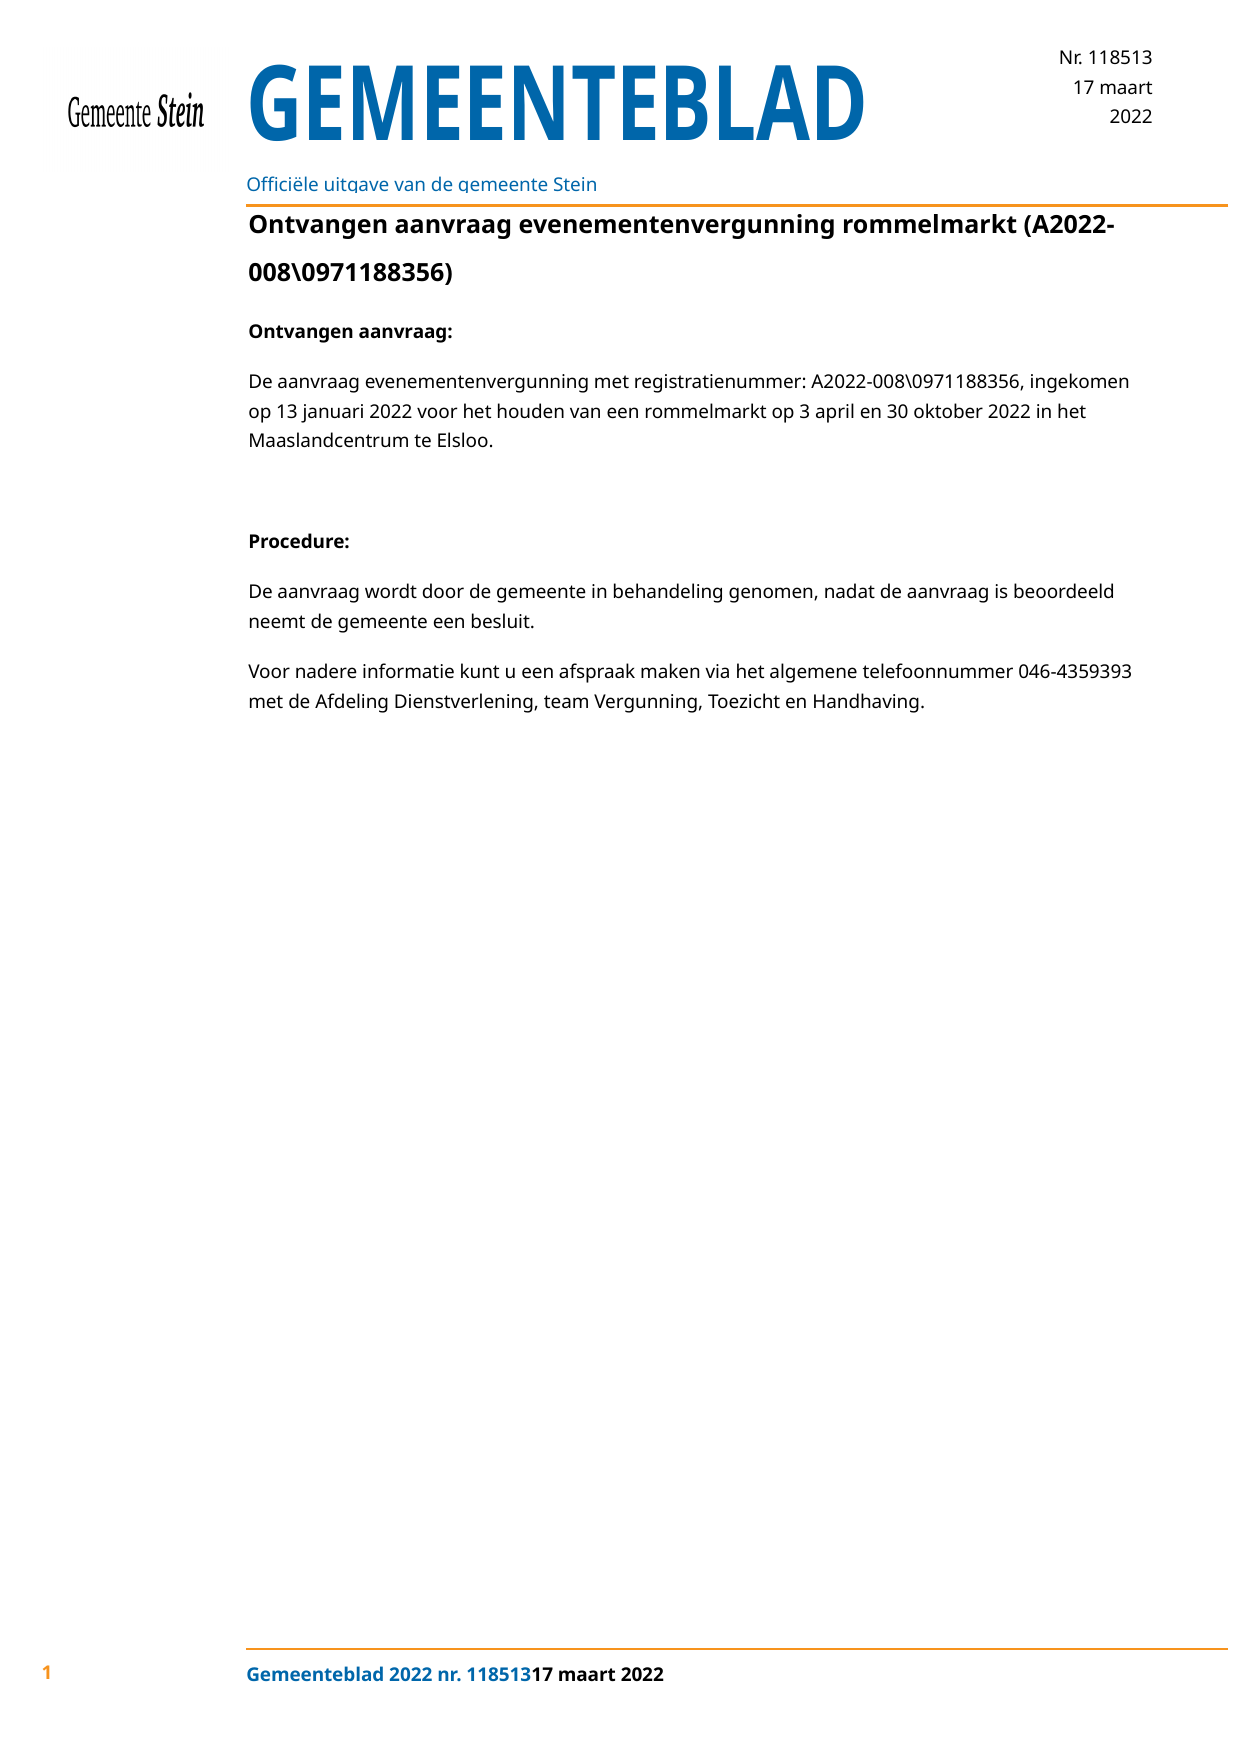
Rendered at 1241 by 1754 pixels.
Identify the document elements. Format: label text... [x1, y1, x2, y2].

text Voor nadere informatie kunt u een afspraak maken via het algemene telefoonnummer 046-4359393 met de Afdeling Dienstverlening, team Vergunning, Toezicht en Handhaving. [248, 659, 1152, 714]
picture [41, 47, 231, 172]
text Procedure: [248, 528, 1152, 554]
text Ontvangen aanvraag evenementenvergunning rommelmarkt (A2022-008\0971188356) [248, 207, 1152, 288]
text De aanvraag evenementenvergunning met registratienummer: A2022-008\0971188356, ingekomen op 13 januari 2022 voor het houden van een rommelmarkt op 3 april en 30 oktober 2022 in het Maaslandcentrum te Elsloo. [248, 368, 1152, 453]
text Ontvangen aanvraag: [248, 318, 1152, 344]
text De aanvraag wordt door de gemeente in behandeling genomen, nadat de aanvraag is beoordeeld neemt de gemeente een besluit. [248, 579, 1152, 634]
